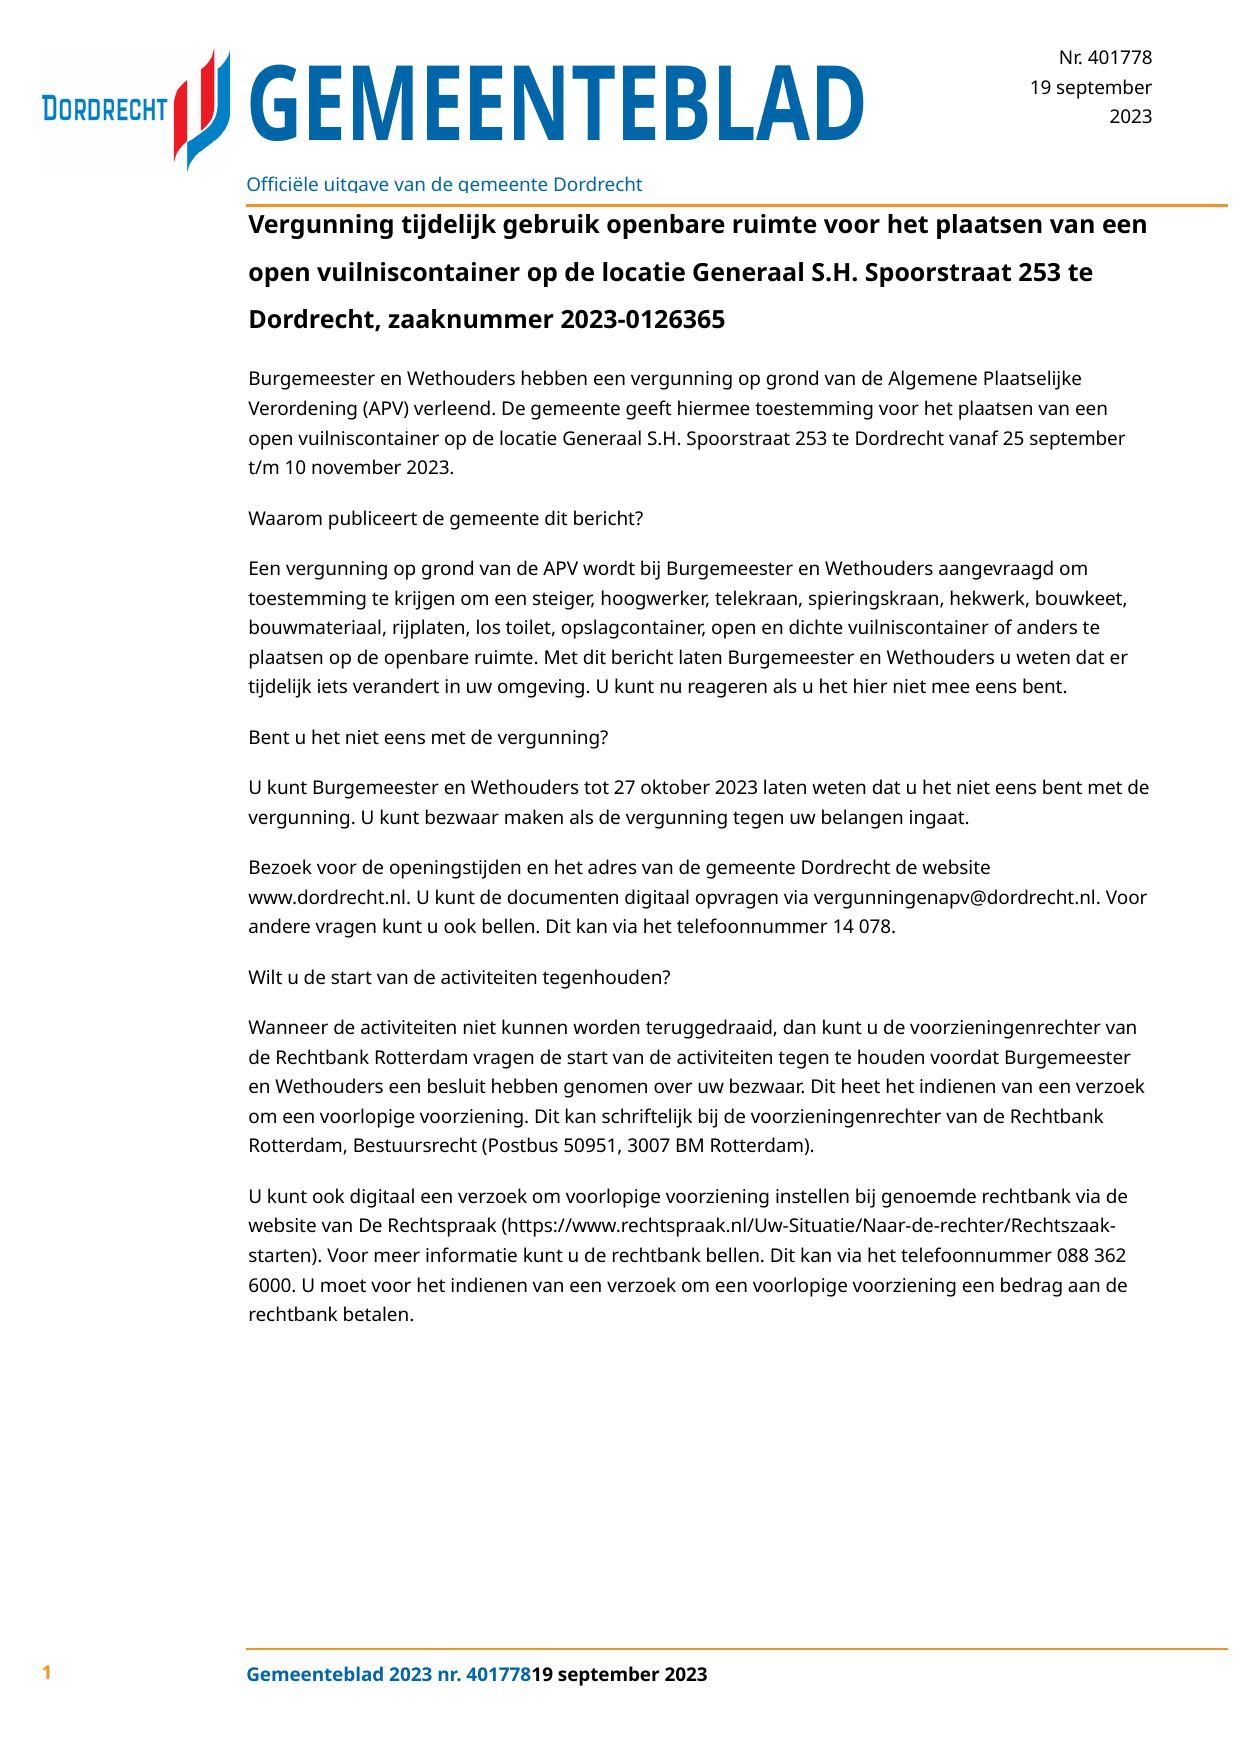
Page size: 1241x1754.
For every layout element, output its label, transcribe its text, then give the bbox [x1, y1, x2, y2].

text Een vergunning op grond van de APV wordt bij Burgemeester en Wethouders aangevraagd om toestemming te krijgen om een steiger, hoogwerker, telekraan, spieringskraan, hekwerk, bouwkeet, bouwmateriaal, rijplaten, los toilet, opslagcontainer, open en dichte vuilniscontainer of anders te plaatsen op de openbare ruimte. Met dit bericht laten Burgemeester en Wethouders u weten dat er tijdelijk iets verandert in uw omgeving. U kunt nu reageren als u het hier niet mee eens bent. [248, 555, 1152, 699]
text Waarom publiceert de gemeente dit bericht? [248, 505, 1152, 530]
text Vergunning tijdelijk gebruik openbare ruimte voor het plaatsen van een open vuilniscontainer op de locatie Generaal S.H. Spoorstraat 253 te Dordrecht, zaaknummer 2023-0126365 [248, 207, 1152, 336]
text Burgemeester en Wethouders hebben een vergunning op grond van de Algemene Plaatselijke Verordening (APV) verleend. De gemeente geeft hiermee toestemming voor het plaatsen van een open vuilniscontainer op de locatie Generaal S.H. Spoorstraat 253 te Dordrecht vanaf 25 september t/m 10 november 2023. [248, 366, 1152, 480]
text U kunt Burgemeester en Wethouders tot 27 oktober 2023 laten weten dat u het niet eens bent met de vergunning. U kunt bezwaar maken als de vergunning tegen uw belangen ingaat. [248, 774, 1152, 829]
text U kunt ook digitaal een verzoek om voorlopige voorziening instellen bij genoemde rechtbank via de website van De Rechtspraak (https://www.rechtspraak.nl/Uw-Situatie/Naar-de-rechter/Rechtszaak-starten). Voor meer informatie kunt u de rechtbank bellen. Dit kan via het telefoonnummer 088 362 6000. U moet voor het indienen van een verzoek om een voorlopige voorziening een bedrag aan de rechtbank betalen. [248, 1183, 1152, 1327]
text Bent u het niet eens met de vergunning? [248, 724, 1152, 749]
text Bezoek voor de openingstijden en het adres van de gemeente Dordrecht de website www.dordrecht.nl. U kunt de documenten digitaal opvragen via vergunningenapv@dordrecht.nl. Voor andere vragen kunt u ook bellen. Dit kan via het telefoonnummer 14 078. [248, 854, 1152, 939]
picture [41, 47, 231, 172]
text Wanneer de activiteiten niet kunnen worden teruggedraaid, dan kunt u de voorzieningenrechter van de Rechtbank Rotterdam vragen de start van de activiteiten tegen te houden voordat Burgemeester en Wethouders een besluit hebben genomen over uw bezwaar. Dit heet het indienen van een verzoek om een voorlopige voorziening. Dit kan schriftelijk bij de voorzieningenrechter van de Rechtbank Rotterdam, Bestuursrecht (Postbus 50951, 3007 BM Rotterdam). [248, 1014, 1152, 1158]
text Wilt u de start van de activiteiten tegenhouden? [248, 964, 1152, 989]
